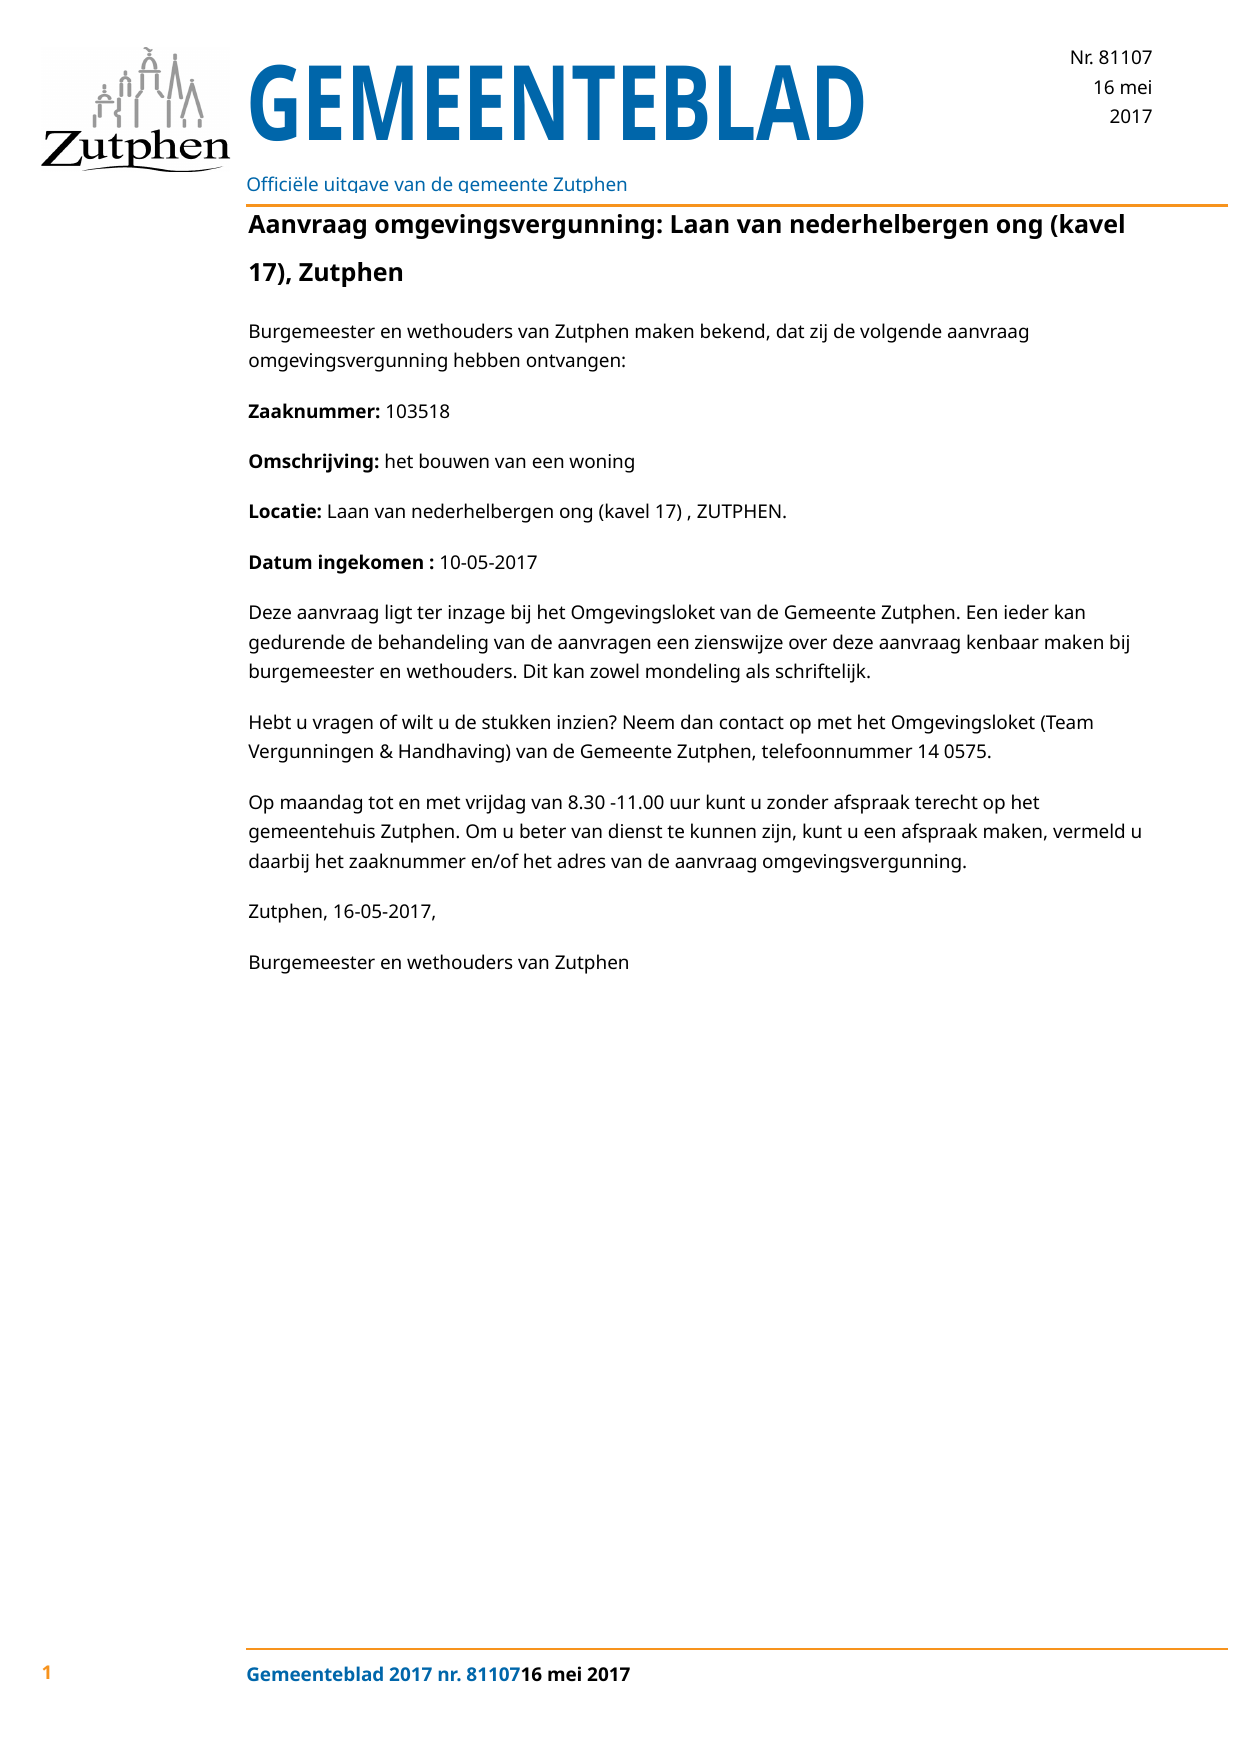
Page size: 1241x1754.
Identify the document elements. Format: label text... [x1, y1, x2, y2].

text Hebt u vragen of wilt u de stukken inzien? Neem dan contact op met het Omgevingsloket (Team Vergunningen & Handhaving) van de Gemeente Zutphen, telefoonnummer 14 0575. [248, 709, 1152, 764]
picture [41, 47, 231, 172]
text Aanvraag omgevingsvergunning: Laan van nederhelbergen ong (kavel 17), Zutphen [248, 207, 1152, 288]
text Burgemeester en wethouders van Zutphen [248, 949, 1152, 975]
text Op maandag tot en met vrijdag van 8.30 -11.00 uur kunt u zonder afspraak terecht op het gemeentehuis Zutphen. Om u beter van dienst te kunnen zijn, kunt u een afspraak maken, vermeld u daarbij het zaaknummer en/of het adres van de aanvraag omgevingsvergunning. [248, 789, 1152, 874]
text Datum ingekomen : 10-05-2017 [248, 549, 1152, 575]
text Omschrijving: het bouwen van een woning [248, 448, 1152, 474]
text Zutphen, 16-05-2017, [248, 899, 1152, 924]
text Locatie: Laan van nederhelbergen ong (kavel 17) , ZUTPHEN. [248, 499, 1152, 524]
text Burgemeester en wethouders van Zutphen maken bekend, dat zij de volgende aanvraag omgevingsvergunning hebben ontvangen: [248, 318, 1152, 373]
text Deze aanvraag ligt ter inzage bij het Omgevingsloket van de Gemeente Zutphen. Een ieder kan gedurende de behandeling van de aanvragen een zienswijze over deze aanvraag kenbaar maken bij burgemeester en wethouders. Dit kan zowel mondeling als schriftelijk. [248, 599, 1152, 684]
text Zaaknummer: 103518 [248, 398, 1152, 424]
